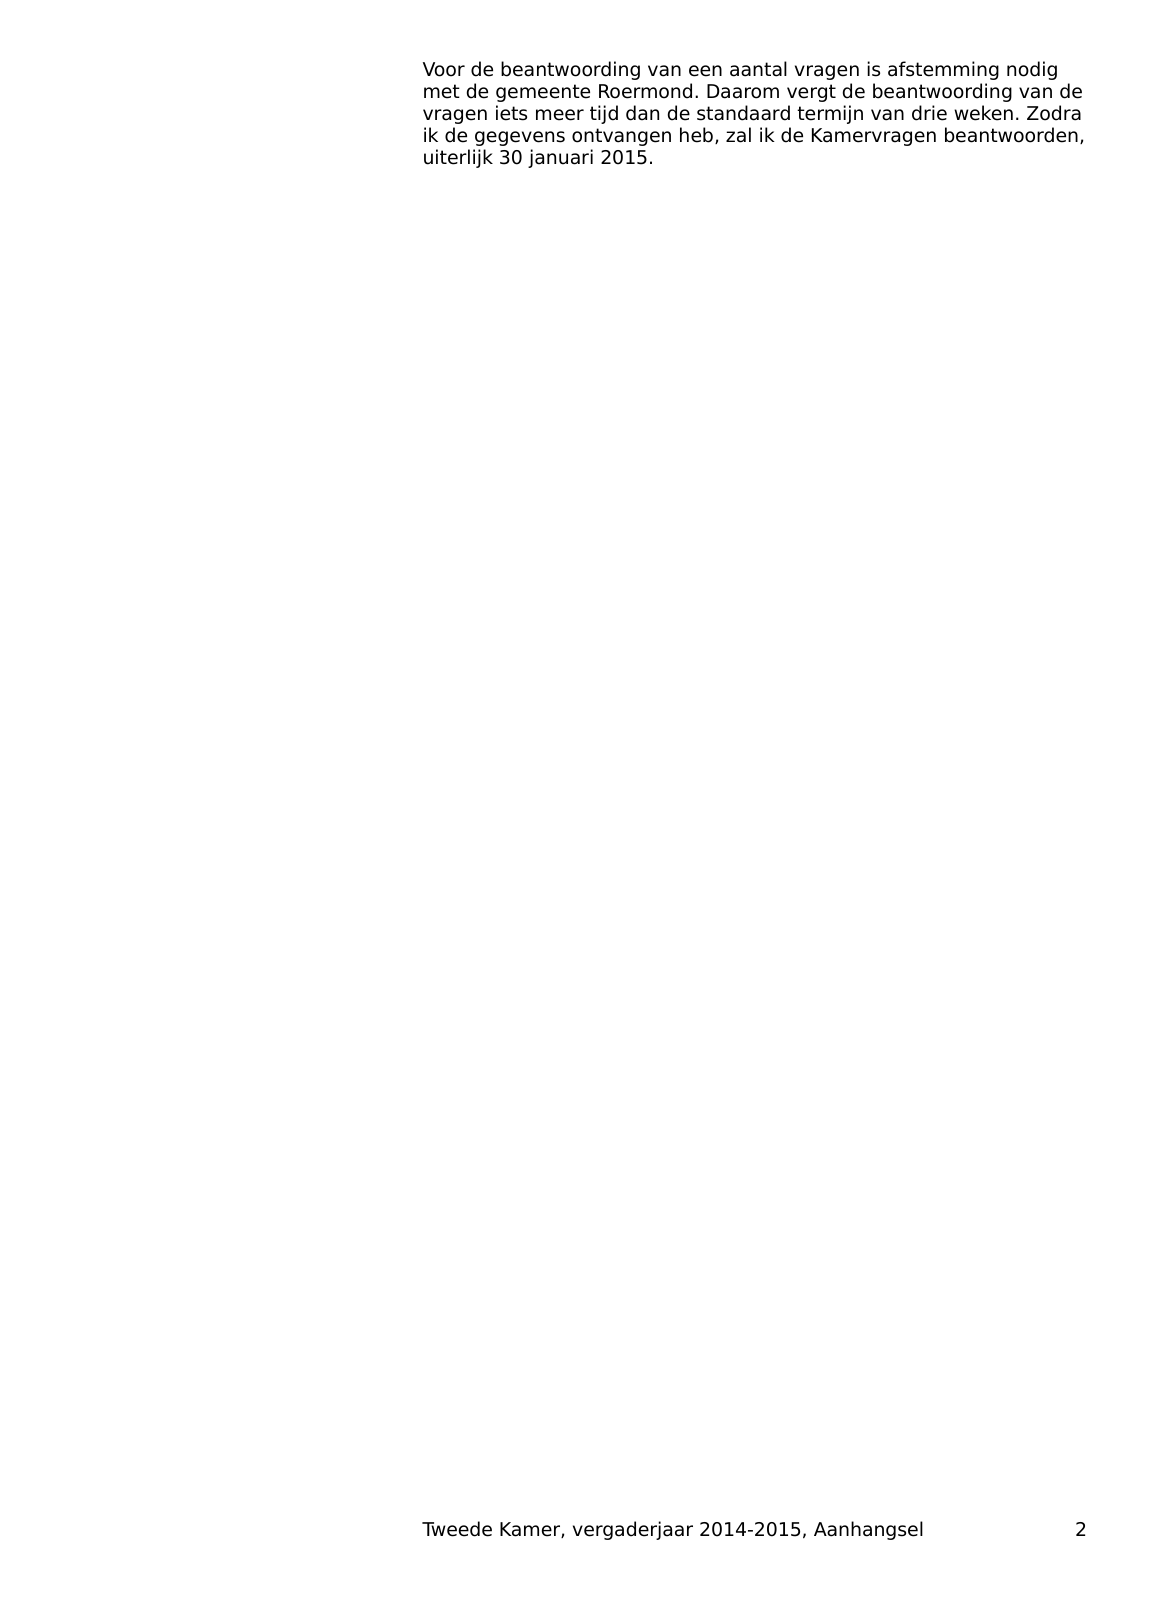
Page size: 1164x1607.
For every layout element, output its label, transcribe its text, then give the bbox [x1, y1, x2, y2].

text Voor de beantwoording van een aantal vragen is afstemming nodig met de gemeente Roermond. Daarom vergt de beantwoording van de vragen iets meer tijd dan de standaard termijn van drie weken. Zodra ik de gegevens ontvangen heb, zal ik de Kamervragen beantwoorden, uiterlijk 30 januari 2015. [422, 59, 1087, 169]
